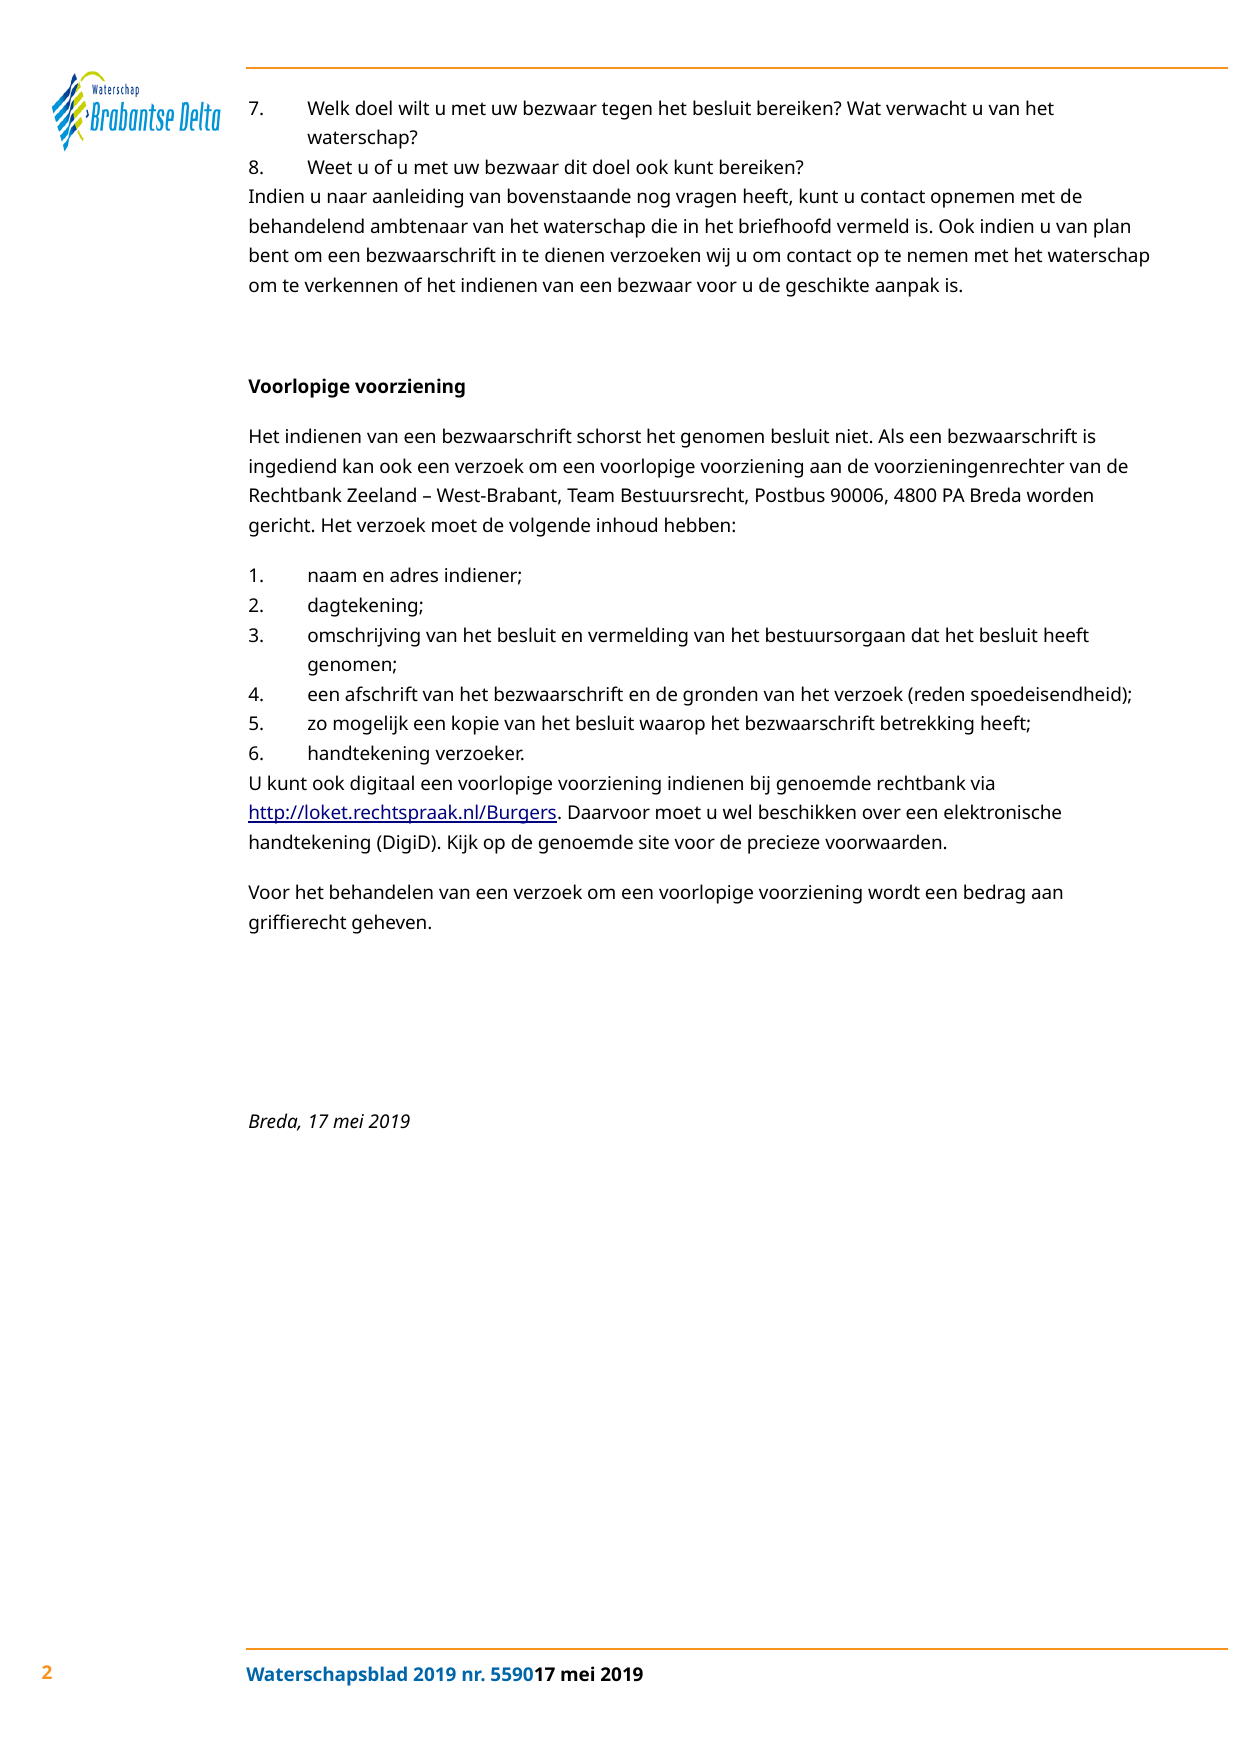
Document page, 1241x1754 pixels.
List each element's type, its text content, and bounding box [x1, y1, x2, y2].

list Welk doel wilt u met uw bezwaar tegen het besluit bereiken? Wat verwacht u van het waterschap? [248, 95, 1152, 150]
text U kunt ook digitaal een voorlopige voorziening indienen bij genoemde rechtbank via http://loket.rechtspraak.nl/Burgers. Daarvoor moet u wel beschikken over een elektronische handtekening (DigiD). Kijk op de genoemde site voor de precieze voorwaarden. [248, 770, 1152, 855]
list Weet u of u met uw bezwaar dit doel ook kunt bereiken? [248, 154, 1152, 180]
list dagtekening; [248, 592, 1152, 618]
text Indien u naar aanleiding van bovenstaande nog vragen heeft, kunt u contact opnemen met de behandelend ambtenaar van het waterschap die in het briefhoofd vermeld is. Ook indien u van plan bent om een bezwaarschrift in te dienen verzoeken wij u om contact op te nemen met het waterschap om te verkennen of het indienen van een bezwaar voor u de geschikte aanpak is. [248, 183, 1152, 298]
list een afschrift van het bezwaarschrift en de gronden van het verzoek (reden spoedeisendheid); [248, 681, 1152, 707]
list omschrijving van het besluit en vermelding van het bestuursorgaan dat het besluit heeft genomen; [248, 622, 1152, 677]
list naam en adres indiener; [248, 563, 1152, 588]
list handtekening verzoeker. [248, 740, 1152, 766]
list zo mogelijk een kopie van het besluit waarop het bezwaarschrift betrekking heeft; [248, 711, 1152, 736]
text Breda, 17 mei 2019 [248, 1108, 1152, 1134]
text Het indienen van een bezwaarschrift schorst het genomen besluit niet. Als een bezwaarschrift is ingediend kan ook een verzoek om een voorlopige voorziening aan de voorzieningenrechter van de Rechtbank Zeeland – West-Brabant, Team Bestuursrecht, Postbus 90006, 4800 PA Breda worden gericht. Het verzoek moet de volgende inhoud hebben: [248, 423, 1152, 538]
picture [41, 47, 231, 172]
text Voorlopige voorziening [248, 373, 1152, 399]
text Voor het behandelen van een verzoek om een voorlopige voorziening wordt een bedrag aan griffierecht geheven. [248, 879, 1152, 935]
